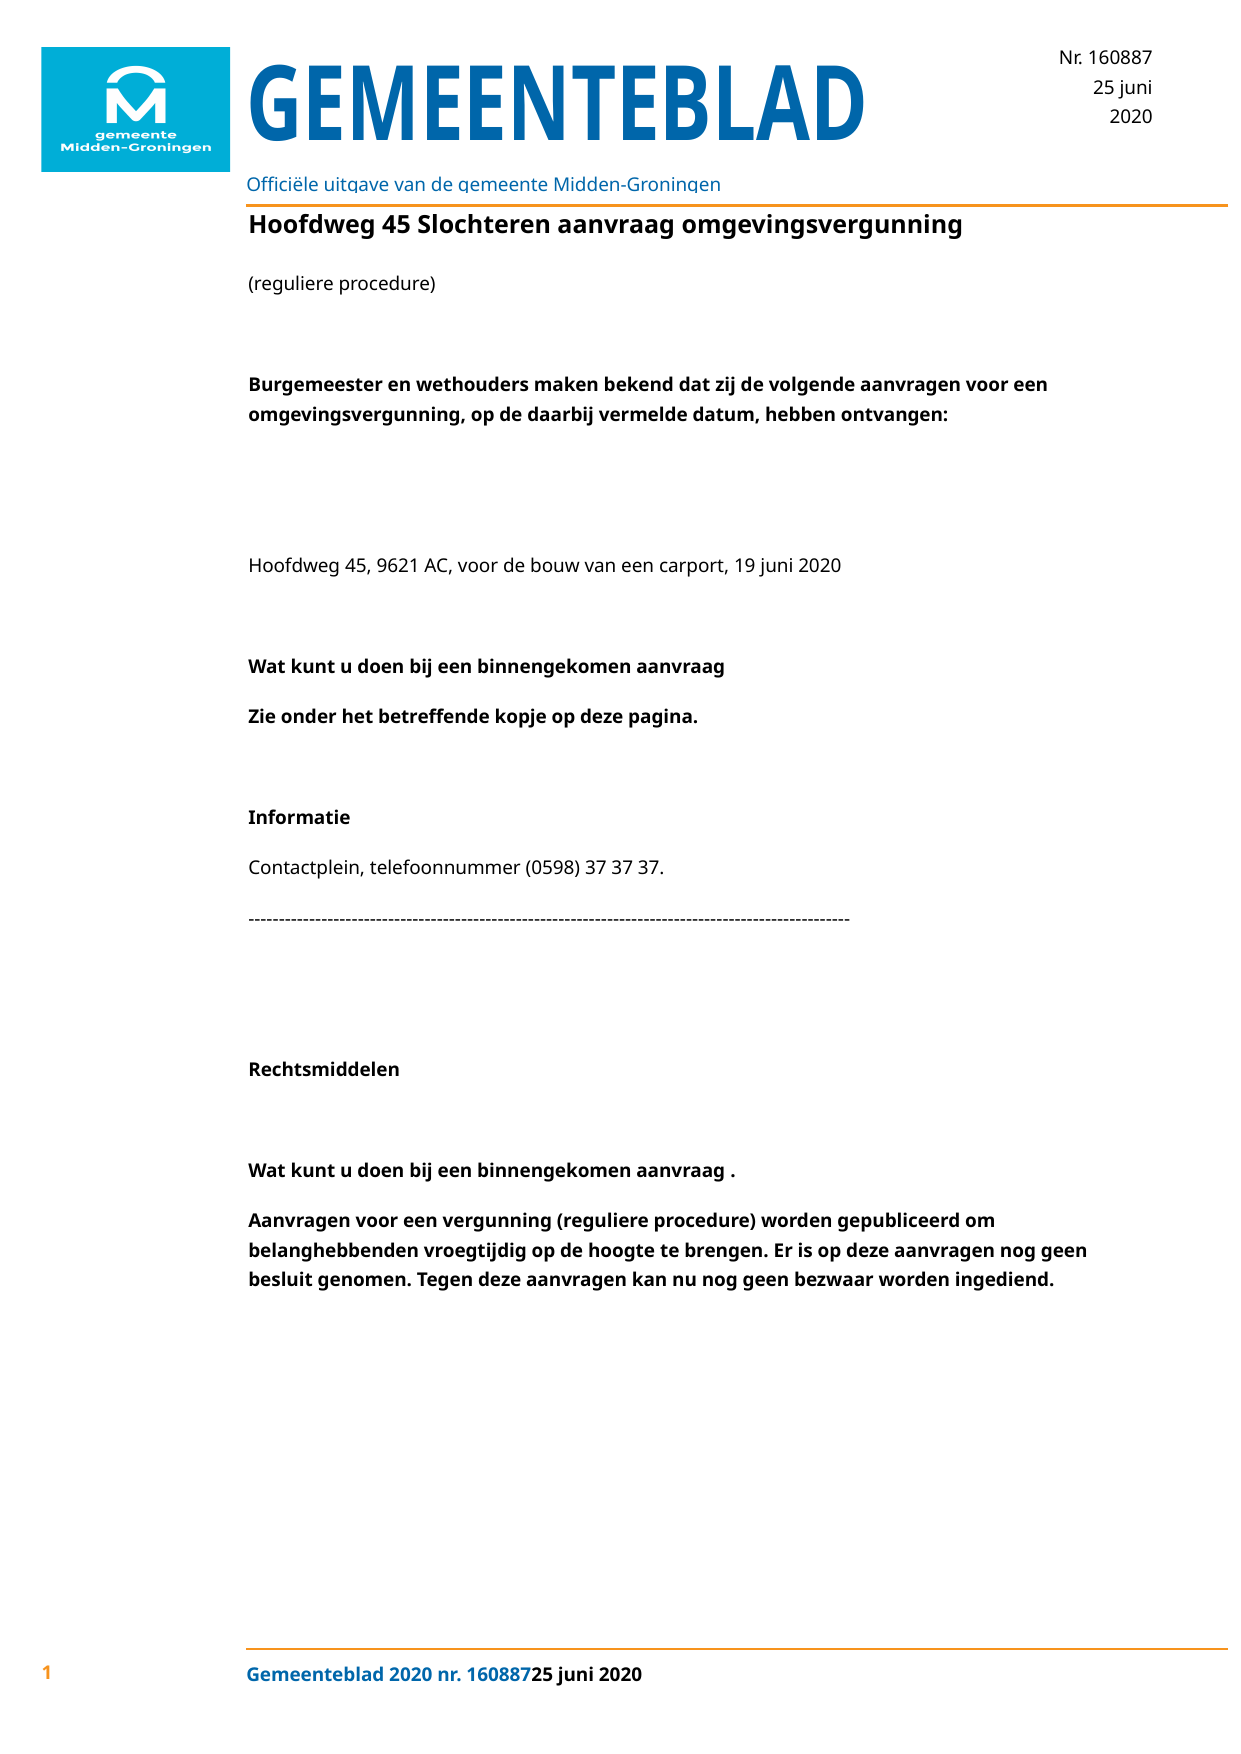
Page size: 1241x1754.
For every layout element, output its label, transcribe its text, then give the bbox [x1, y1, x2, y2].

picture [108, 66, 164, 82]
text Contactplein, telefoonnummer (0598) 37 37 37. [248, 854, 1152, 880]
text (reguliere procedure) [248, 270, 1152, 296]
text Rechtsmiddelen [248, 1056, 1152, 1082]
text --------------------------------------------------------------------------------------------------- [248, 905, 1152, 931]
picture [184, 146, 190, 153]
text Burgemeester en wethouders maken bekend dat zij de volgende aanvragen voor een omgevingsvergunning, op de daarbij vermelde datum, hebben ontvangen: [248, 371, 1152, 426]
picture [107, 89, 165, 122]
text Aanvragen voor een vergunning (reguliere procedure) worden gepubliceerd om belanghebbenden vroegtijdig op de hoogte te brengen. Er is op deze aanvragen nog geen besluit genomen. Tegen deze aanvragen kan nu nog geen bezwaar worden ingediend. [248, 1207, 1152, 1292]
text Hoofdweg 45 Slochteren aanvraag omgevingsvergunning [248, 207, 1152, 241]
text Hoofdweg 45, 9621 AC, voor de bouw van een carport, 19 juni 2020 [248, 552, 1152, 578]
text Wat kunt u doen bij een binnengekomen aanvraag . [248, 1157, 1152, 1183]
text Wat kunt u doen bij een binnengekomen aanvraag [248, 653, 1152, 678]
text Informatie [248, 804, 1152, 830]
text Zie onder het betreffende kopje op deze pagina. [248, 703, 1152, 729]
